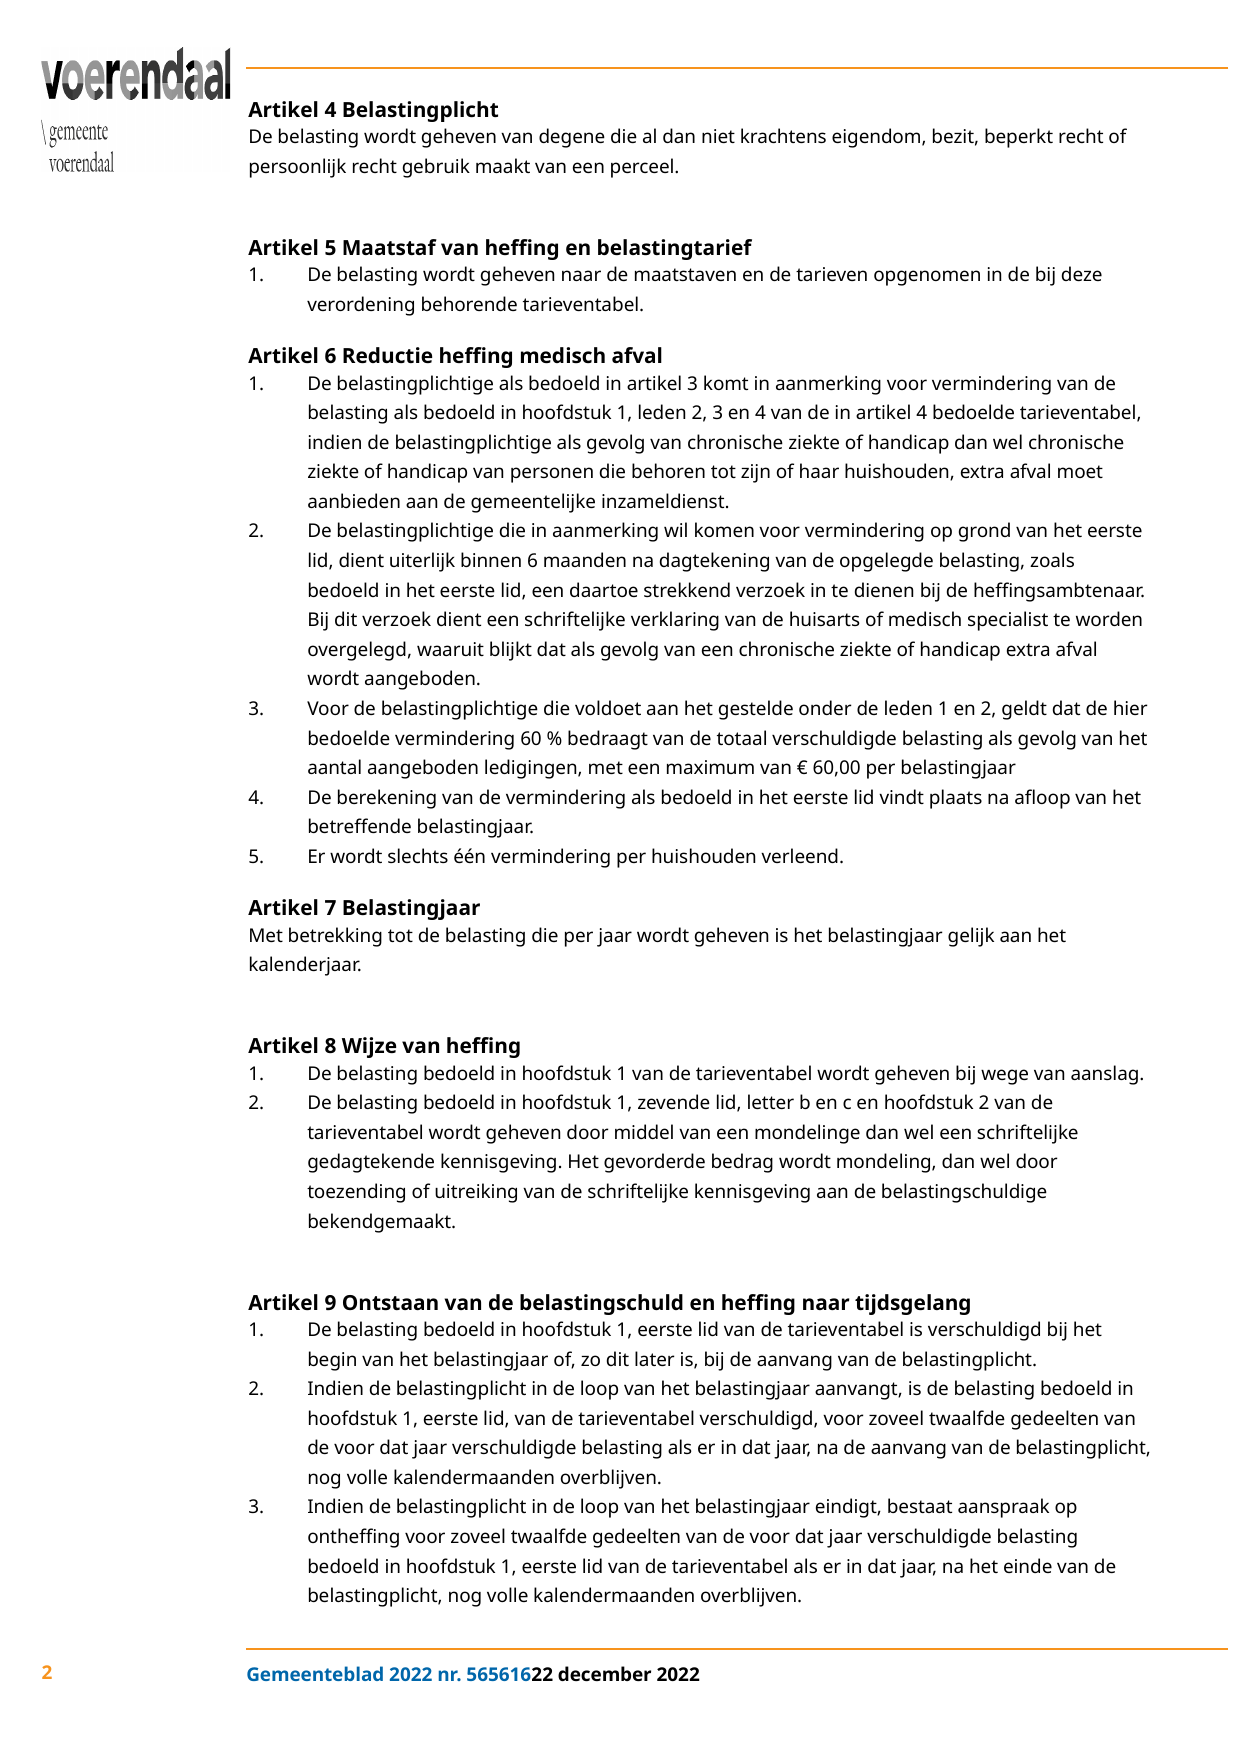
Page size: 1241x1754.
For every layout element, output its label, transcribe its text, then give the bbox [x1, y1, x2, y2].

picture [41, 47, 231, 172]
list Indien de belastingplicht in de loop van het belastingjaar aanvangt, is de belasting bedoeld in hoofdstuk 1, eerste lid, van de tarieventabel verschuldigd, voor zoveel twaalfde gedeelten van de voor dat jaar verschuldigde belasting als er in dat jaar, na de aanvang van de belastingplicht, nog volle kalendermaanden overblijven. [248, 1375, 1152, 1490]
list De berekening van de vermindering als bedoeld in het eerste lid vindt plaats na afloop van het betreffende belastingjaar. [248, 784, 1152, 839]
text Artikel 9 Ontstaan van de belastingschuld en heffing naar tijdsgelang [248, 1288, 1152, 1316]
text Artikel 8 Wijze van heffing [248, 1031, 1152, 1060]
list Voor de belastingplichtige die voldoet aan het gestelde onder de leden 1 en 2, geldt dat de hier bedoelde vermindering 60 % bedraagt van de totaal verschuldigde belasting als gevolg van het aantal aangeboden ledigingen, met een maximum van € 60,00 per belastingjaar [248, 695, 1152, 780]
text Artikel 6 Reductie heffing medisch afval [248, 341, 1152, 370]
text De belasting wordt geheven van degene die al dan niet krachtens eigendom, bezit, beperkt recht of persoonlijk recht gebruik maakt van een perceel. [248, 123, 1152, 178]
text Artikel 5 Maatstaf van heffing en belastingtarief [248, 233, 1152, 261]
list Er wordt slechts één vermindering per huishouden verleend. [248, 843, 1152, 869]
text Met betrekking tot de belasting die per jaar wordt geheven is het belastingjaar gelijk aan het kalenderjaar. [248, 922, 1152, 977]
list Indien de belastingplicht in de loop van het belastingjaar eindigt, bestaat aanspraak op ontheffing voor zoveel twaalfde gedeelten van de voor dat jaar verschuldigde belasting bedoeld in hoofdstuk 1, eerste lid van de tarieventabel als er in dat jaar, na het einde van de belastingplicht, nog volle kalendermaanden overblijven. [248, 1494, 1152, 1608]
list De belastingplichtige als bedoeld in artikel 3 komt in aanmerking voor vermindering van de belasting als bedoeld in hoofdstuk 1, leden 2, 3 en 4 van de in artikel 4 bedoelde tarieventabel, indien de belastingplichtige als gevolg van chronische ziekte of handicap dan wel chronische ziekte of handicap van personen die behoren tot zijn of haar huishouden, extra afval moet aanbieden aan de gemeentelijke inzameldienst. [248, 370, 1152, 514]
list De belastingplichtige die in aanmerking wil komen voor vermindering op grond van het eerste lid, dient uiterlijk binnen 6 maanden na dagtekening van de opgelegde belasting, zoals bedoeld in het eerste lid, een daartoe strekkend verzoek in te dienen bij de heffingsambtenaar. Bij dit verzoek dient een schriftelijke verklaring van de huisarts of medisch specialist te worden overgelegd, waaruit blijkt dat als gevolg van een chronische ziekte of handicap extra afval wordt aangeboden. [248, 518, 1152, 691]
text Artikel 4 Belastingplicht [248, 95, 1152, 123]
list De belasting bedoeld in hoofdstuk 1, zevende lid, letter b en c en hoofdstuk 2 van de tarieventabel wordt geheven door middel van een mondelinge dan wel een schriftelijke gedagtekende kennisgeving. Het gevorderde bedrag wordt mondeling, dan wel door toezending of uitreiking van de schriftelijke kennisgeving aan de belastingschuldige bekendgemaakt. [248, 1089, 1152, 1233]
text Artikel 7 Belastingjaar [248, 893, 1152, 922]
list De belasting wordt geheven naar de maatstaven en de tarieven opgenomen in de bij deze verordening behorende tarieventabel. [248, 261, 1152, 317]
list De belasting bedoeld in hoofdstuk 1 van de tarieventabel wordt geheven bij wege van aanslag. [248, 1060, 1152, 1086]
list De belasting bedoeld in hoofdstuk 1, eerste lid van de tarieventabel is verschuldigd bij het begin van het belastingjaar of, zo dit later is, bij de aanvang van de belastingplicht. [248, 1316, 1152, 1372]
